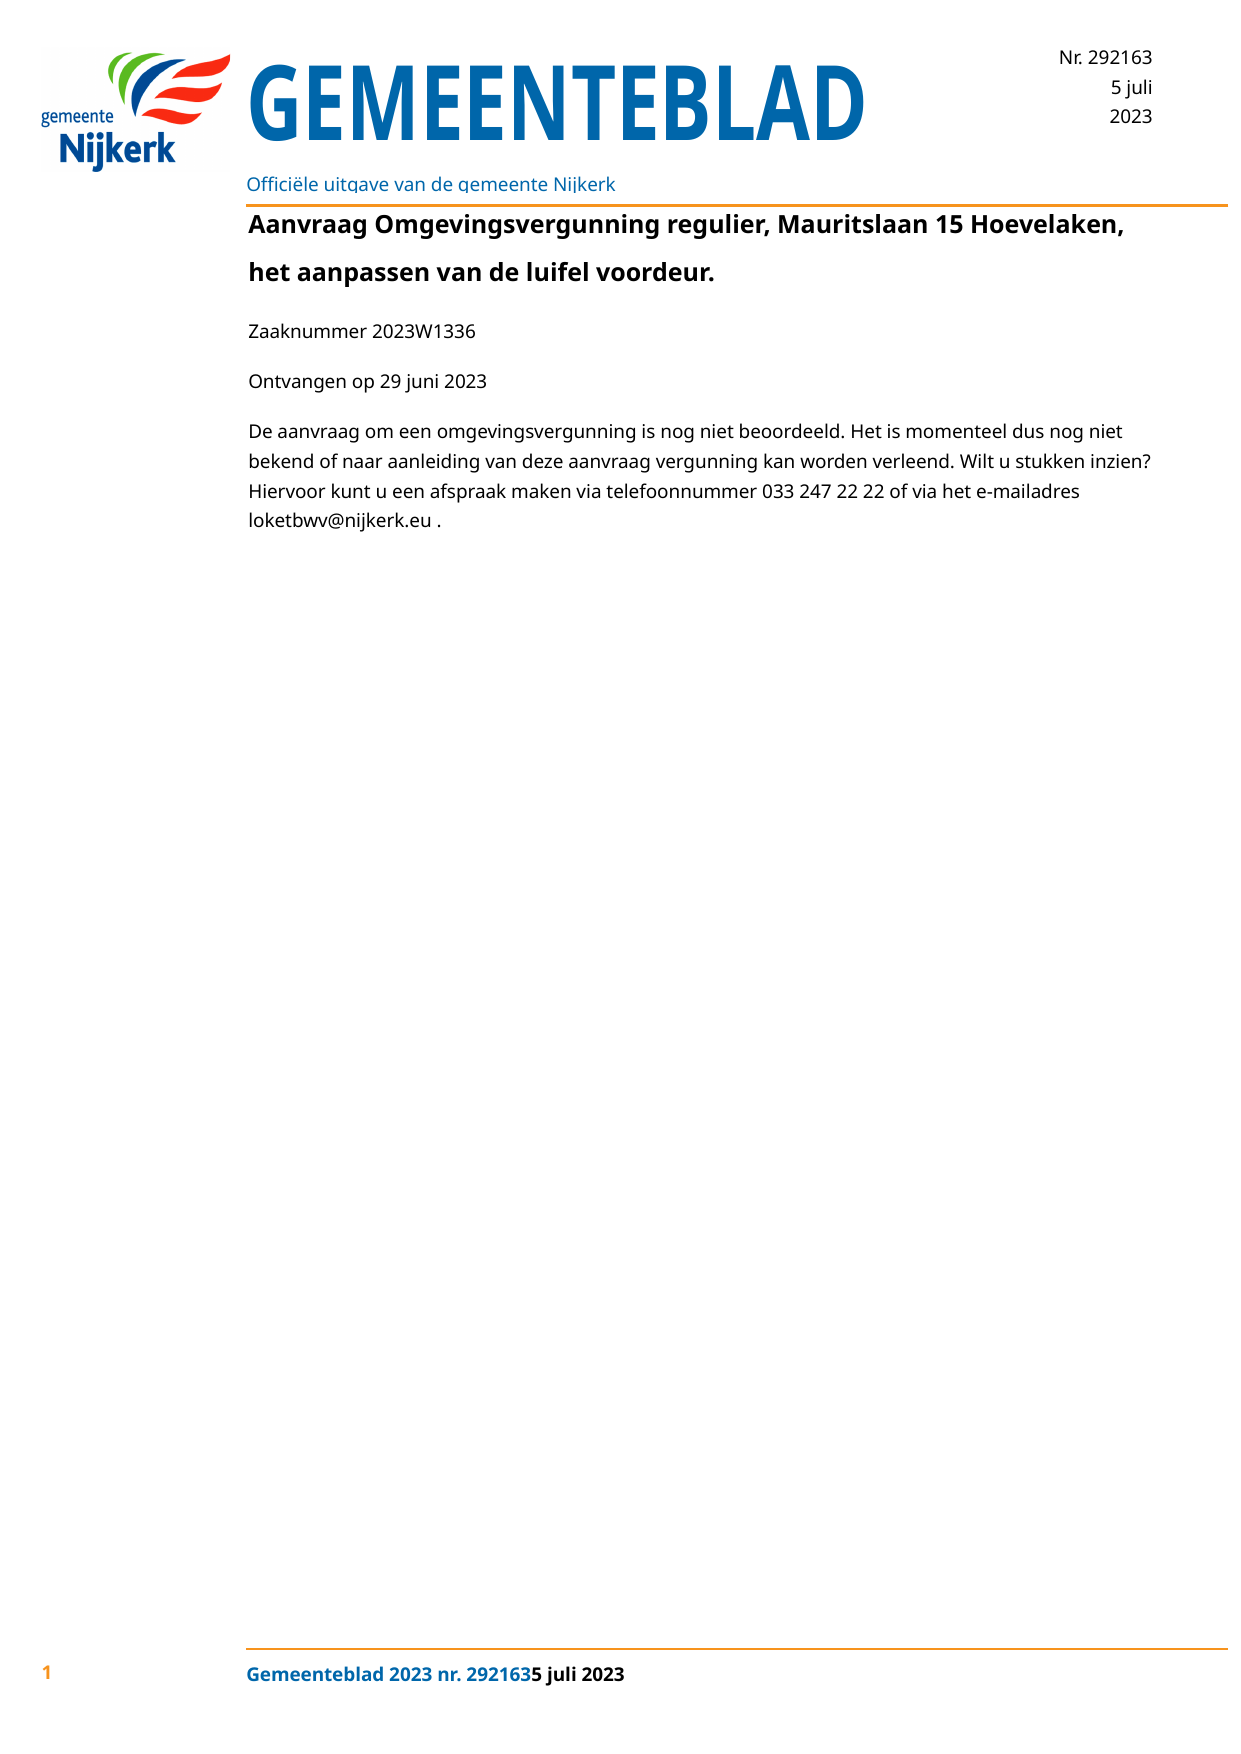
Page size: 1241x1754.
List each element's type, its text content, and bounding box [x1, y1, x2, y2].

picture [41, 47, 231, 172]
text Aanvraag Omgevingsvergunning regulier, Mauritslaan 15 Hoevelaken, het aanpassen van de luifel voordeur. [248, 207, 1152, 288]
text Ontvangen op 29 juni 2023 [248, 368, 1152, 394]
text De aanvraag om een omgevingsvergunning is nog niet beoordeeld. Het is momenteel dus nog niet bekend of naar aanleiding van deze aanvraag vergunning kan worden verleend. Wilt u stukken inzien? Hiervoor kunt u een afspraak maken via telefoonnummer 033 247 22 22 of via het e-mailadres loketbwv@nijkerk.eu . [248, 419, 1152, 533]
text Zaaknummer 2023W1336 [248, 318, 1152, 344]
